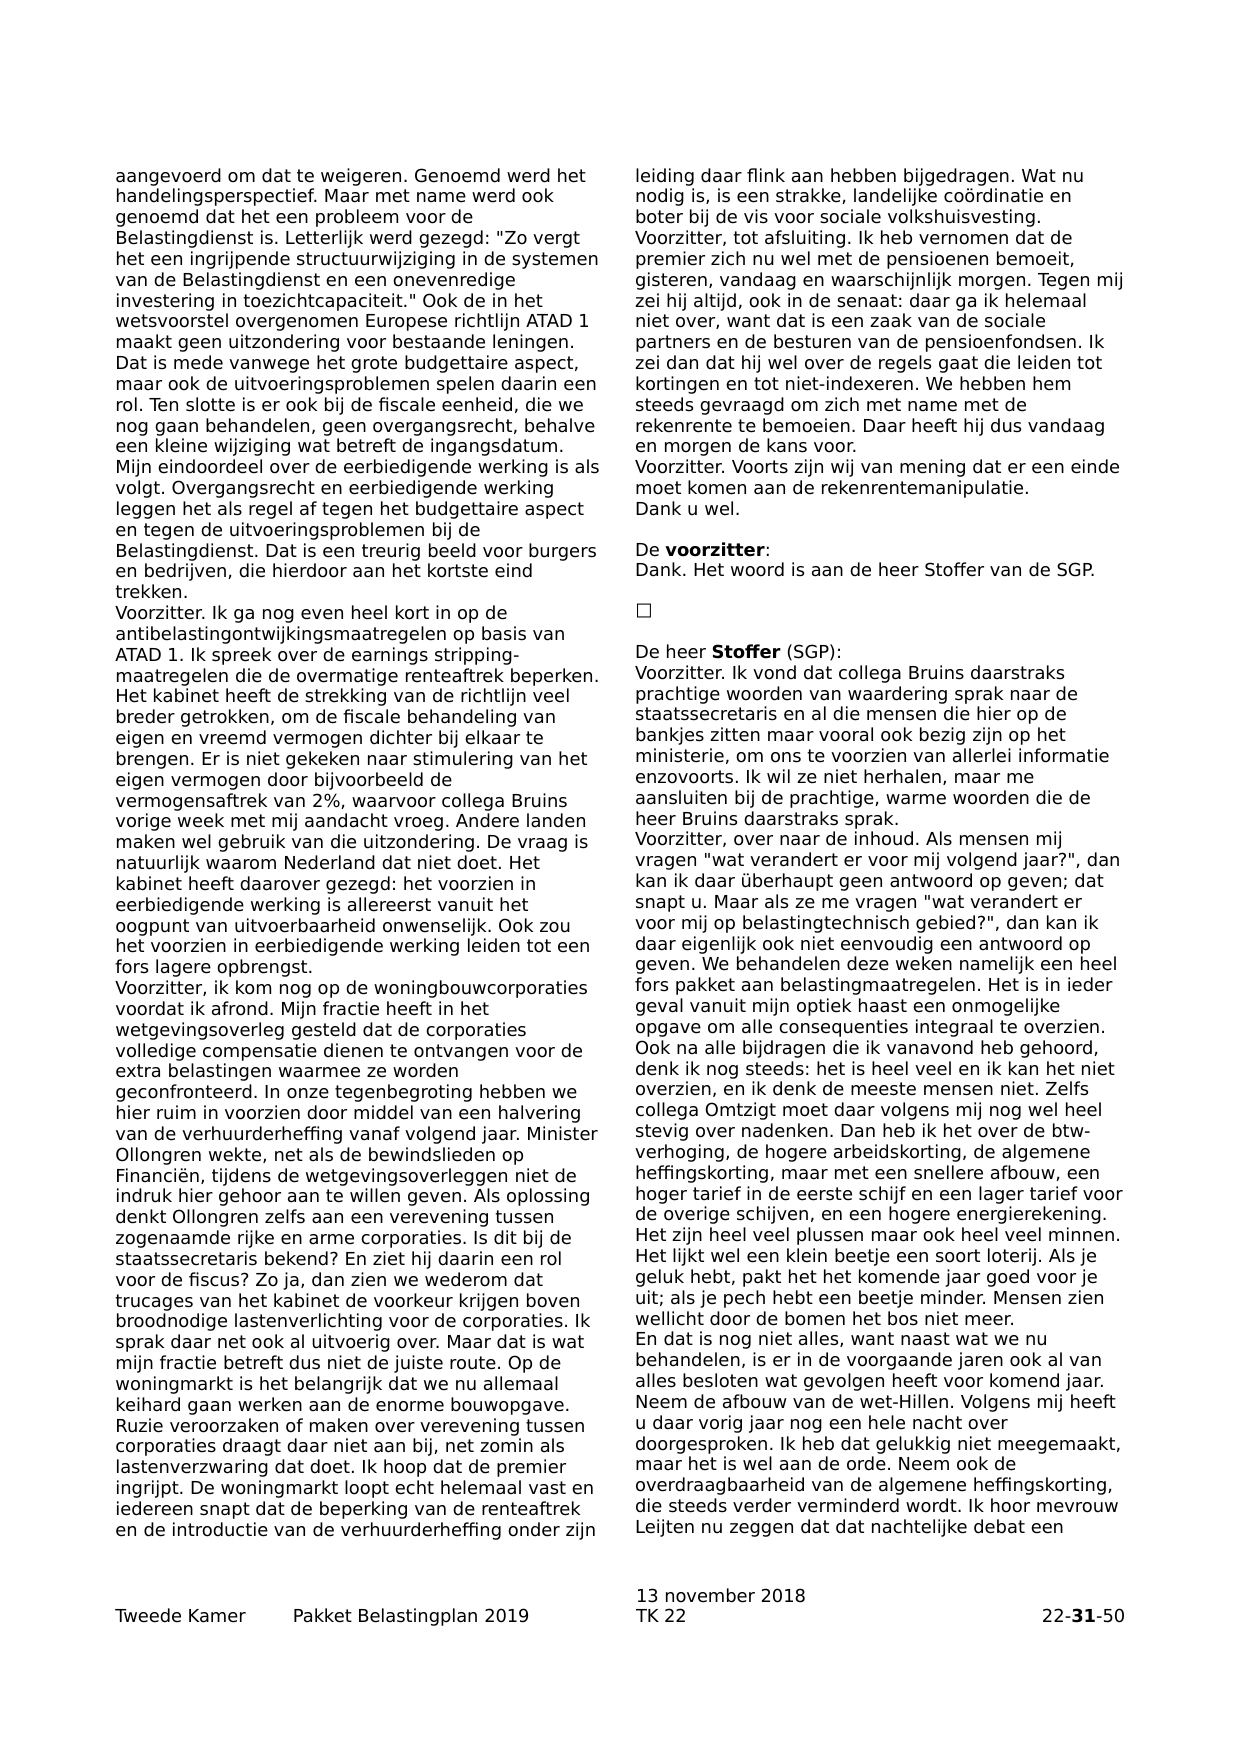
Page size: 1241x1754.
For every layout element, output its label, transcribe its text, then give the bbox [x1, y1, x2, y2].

text Voorzitter, over naar de inhoud. Als mensen mij vragen "wat verandert er voor mij volgend jaar?", dan kan ik daar überhaupt geen antwoord op geven; dat snapt u. Maar als ze me vragen "wat verandert er voor mij op belastingtechnisch gebied?", dan kan ik daar eigenlijk ook niet eenvoudig een antwoord op geven. We behandelen deze weken namelijk een heel fors pakket aan belastingmaatregelen. Het is in ieder geval vanuit mijn optiek haast een onmogelijke opgave om alle consequenties integraal te overzien. Ook na alle bijdragen die ik vanavond heb gehoord, denk ik nog steeds: het is heel veel en ik kan het niet overzien, en ik denk de meeste mensen niet. Zelfs collega Omtzigt moet daar volgens mij nog wel heel stevig over nadenken. Dan heb ik het over de btw-verhoging, de hogere arbeidskorting, de algemene heffingskorting, maar met een snellere afbouw, een hoger tarief in de eerste schijf en een lager tarief voor de overige schijven, en een hogere energierekening. Het zijn heel veel plussen maar ook heel veel minnen. Het lijkt wel een klein beetje een soort loterij. Als je geluk hebt, pakt het het komende jaar goed voor je uit; als je pech hebt een beetje minder. Mensen zien wellicht door de bomen het bos niet meer. [635, 829, 1125, 1329]
text En dat is nog niet alles, want naast wat we nu behandelen, is er in de voorgaande jaren ook al van alles besloten wat gevolgen heeft voor komend jaar. Neem de afbouw van de wet-Hillen. Volgens mij heeft u daar vorig jaar nog een hele nacht over doorgesproken. Ik heb dat gelukkig niet meegemaakt, maar het is wel aan de orde. Neem ook de overdraagbaarheid van de algemene heffingskorting, die steeds verder verminderd wordt. Ik hoor mevrouw Leijten nu zeggen dat dat nachtelijke debat een [635, 1329, 1125, 1537]
text Dank u wel. [635, 499, 1125, 519]
text Dank. Het woord is aan de heer Stoffer van de SGP. [635, 560, 1125, 581]
text Voorzitter. Ik ga nog even heel kort in op de antibelastingontwijkingsmaatregelen op basis van ATAD 1. Ik spreek over de earnings stripping-maatregelen die de overmatige renteaftrek beperken. Het kabinet heeft de strekking van de richtlijn veel breder getrokken, om de fiscale behandeling van eigen en vreemd vermogen dichter bij elkaar te brengen. Er is niet gekeken naar stimulering van het eigen vermogen door bijvoorbeeld de vermogensaftrek van 2%, waarvoor collega Bruins vorige week met mij aandacht vroeg. Andere landen maken wel gebruik van die uitzondering. De vraag is natuurlijk waarom Nederland dat niet doet. Het kabinet heeft daarover gezegd: het voorzien in eerbiedigende werking is allereerst vanuit het oogpunt van uitvoerbaarheid onwenselijk. Ook zou het voorzien in eerbiedigende werking leiden tot een fors lagere opbrengst. [115, 603, 605, 978]
text De heer Stoffer (SGP): [635, 642, 1125, 662]
text Voorzitter, tot afsluiting. Ik heb vernomen dat de premier zich nu wel met de pensioenen bemoeit, gisteren, vandaag en waarschijnlijk morgen. Tegen mij zei hij altijd, ook in de senaat: daar ga ik helemaal niet over, want dat is een zaak van de sociale partners en de besturen van de pensioenfondsen. Ik zei dan dat hij wel over de regels gaat die leiden tot kortingen en tot niet-indexeren. We hebben hem steeds gevraagd om zich met name met de rekenrente te bemoeien. Daar heeft hij dus vandaag en morgen de kans voor. [635, 228, 1125, 457]
text Voorzitter. Ik vond dat collega Bruins daarstraks prachtige woorden van waardering sprak naar de staatssecretaris en al die mensen die hier op de bankjes zitten maar vooral ook bezig zijn op het ministerie, om ons te voorzien van allerlei informatie enzovoorts. Ik wil ze niet herhalen, maar me aansluiten bij de prachtige, warme woorden die de heer Bruins daarstraks sprak. [635, 662, 1125, 829]
text De voorzitter: [635, 539, 1125, 560]
text Mijn eindoordeel over de eerbiedigende werking is als volgt. Overgangsrecht en eerbiedigende werking leggen het als regel af tegen het budgettaire aspect en tegen de uitvoeringsproblemen bij de Belastingdienst. Dat is een treurig beeld voor burgers en bedrijven, die hierdoor aan het kortste eind trekken. [115, 457, 605, 603]
text aangevoerd om dat te weigeren. Genoemd werd het handelingsperspectief. Maar met name werd ook genoemd dat het een probleem voor de Belastingdienst is. Letterlijk werd gezegd: "Zo vergt het een ingrijpende structuurwijziging in de systemen van de Belastingdienst en een onevenredige investering in toezichtcapaciteit." Ook de in het wetsvoorstel overgenomen Europese richtlijn ATAD 1 maakt geen uitzondering voor bestaande leningen. Dat is mede vanwege het grote budgettaire aspect, maar ook de uitvoeringsproblemen spelen daarin een rol. Ten slotte is er ook bij de fiscale eenheid, die we nog gaan behandelen, geen overgangsrecht, behalve een kleine wijziging wat betreft de ingangsdatum. [115, 165, 605, 457]
text ⬜ [635, 601, 1125, 622]
text Voorzitter. Voorts zijn wij van mening dat er een einde moet komen aan de rekenrentemanipulatie. [635, 457, 1125, 499]
text Voorzitter, ik kom nog op de woningbouwcorporaties voordat ik afrond. Mijn fractie heeft in het wetgevingsoverleg gesteld dat de corporaties volledige compensatie dienen te ontvangen voor de extra belastingen waarmee ze worden geconfronteerd. In onze tegenbegroting hebben we hier ruim in voorzien door middel van een halvering van de verhuurderheffing vanaf volgend jaar. Minister Ollongren wekte, net als de bewindslieden op Financiën, tijdens de wetgevingsoverleggen niet de indruk hier gehoor aan te willen geven. Als oplossing denkt Ollongren zelfs aan een verevening tussen zogenaamde rijke en arme corporaties. Is dit bij de staatssecretaris bekend? En ziet hij daarin een rol voor de fiscus? Zo ja, dan zien we wederom dat trucages van het kabinet de voorkeur krijgen boven broodnodige lastenverlichting voor de corporaties. Ik sprak daar net ook al uitvoerig over. Maar dat is wat mijn fractie betreft dus niet de juiste route. Op de woningmarkt is het belangrijk dat we nu allemaal keihard gaan werken aan de enorme bouwopgave. Ruzie veroorzaken of maken over verevening tussen corporaties draagt daar niet aan bij, net zomin als lastenverzwaring dat doet. Ik hoop dat de premier ingrijpt. De woningmarkt loopt echt helemaal vast en iedereen snapt dat de beperking van de renteaftrek en de introductie van de verhuurderheffing onder zijn [115, 978, 605, 1540]
text leiding daar flink aan hebben bijgedragen. Wat nu nodig is, is een strakke, landelijke coördinatie en boter bij de vis voor sociale volkshuisvesting. [635, 165, 1125, 228]
